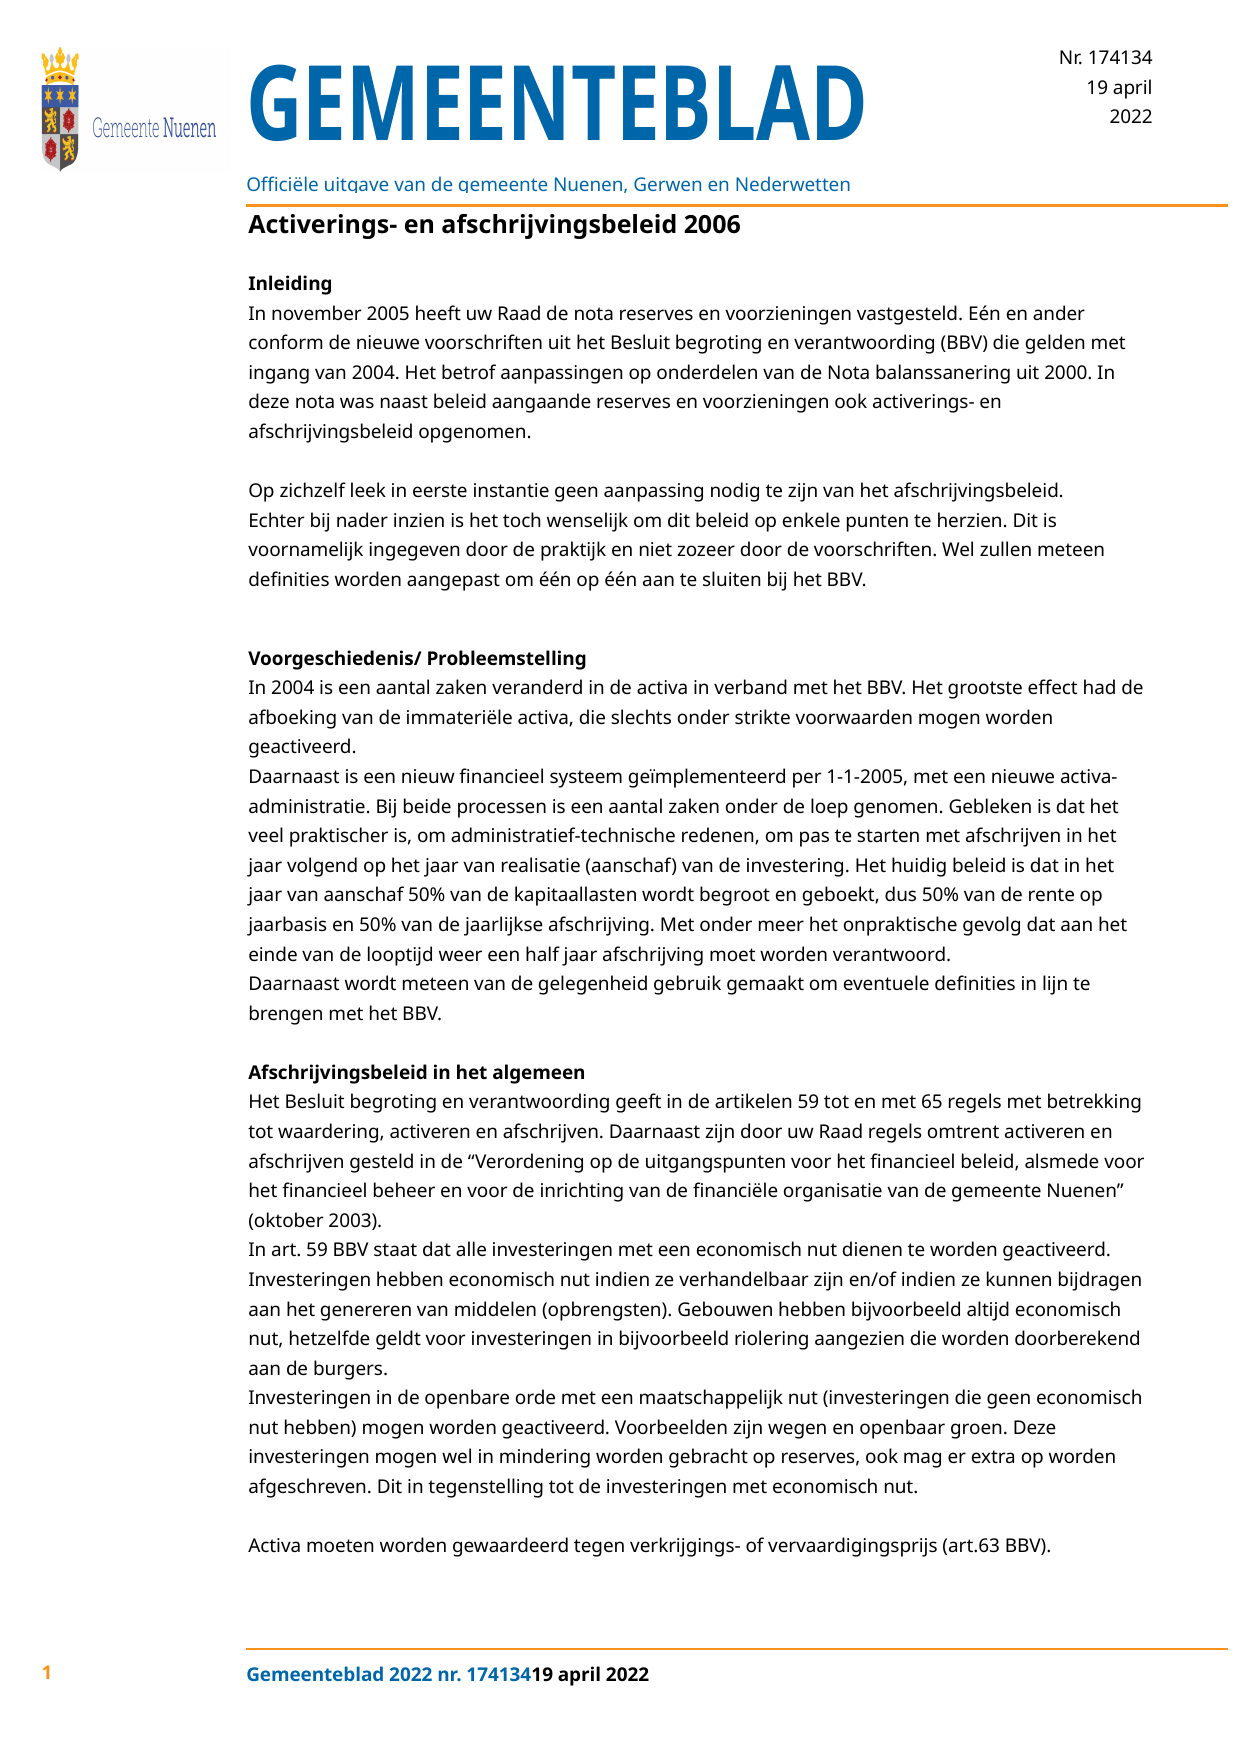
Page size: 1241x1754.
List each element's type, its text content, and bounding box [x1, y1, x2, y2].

text Daarnaast wordt meteen van de gelegenheid gebruik gemaakt om eventuele definities in lijn te brengen met het BBV. [248, 970, 1152, 1026]
text Investeringen in de openbare orde met een maatschappelijk nut (investeringen die geen economisch nut hebben) mogen worden geactiveerd. Voorbeelden zijn wegen en openbaar groen. Deze investeringen mogen wel in mindering worden gebracht op reserves, ook mag er extra op worden afgeschreven. Dit in tegenstelling tot de investeringen met economisch nut. [248, 1384, 1152, 1499]
picture [41, 47, 231, 172]
text Voorgeschiedenis/ Probleemstelling [248, 645, 1152, 671]
text In 2004 is een aantal zaken veranderd in de activa in verband met het BBV. Het grootste effect had de afboeking van de immateriële activa, die slechts onder strikte voorwaarden mogen worden geactiveerd. [248, 674, 1152, 759]
text Activa moeten worden gewaardeerd tegen verkrijgings- of vervaardigingsprijs (art.63 BBV). [248, 1532, 1152, 1558]
text Het Besluit begroting en verantwoording geeft in de artikelen 59 tot en met 65 regels met betrekking tot waardering, activeren en afschrijven. Daarnaast zijn door uw Raad regels omtrent activeren en afschrijven gesteld in de “Verordening op de uitgangspunten voor het financieel beleid, alsmede voor het financieel beheer en voor de inrichting van de financiële organisatie van de gemeente Nuenen” (oktober 2003). [248, 1089, 1152, 1233]
text Inleiding [248, 270, 1152, 296]
text Activerings- en afschrijvingsbeleid 2006 [248, 207, 1152, 241]
text In november 2005 heeft uw Raad de nota reserves en voorzieningen vastgesteld. Eén en ander conform de nieuwe voorschriften uit het Besluit begroting en verantwoording (BBV) die gelden met ingang van 2004. Het betrof aanpassingen op onderdelen van de Nota balanssanering uit 2000. In deze nota was naast beleid aangaande reserves en voorzieningen ook activerings- en afschrijvingsbeleid opgenomen. [248, 300, 1152, 444]
text einde van de looptijd weer een half jaar afschrijving moet worden verantwoord. [248, 941, 1152, 967]
text Op zichzelf leek in eerste instantie geen aanpassing nodig te zijn van het afschrijvingsbeleid. [248, 477, 1152, 503]
text Daarnaast is een nieuw financieel systeem geïmplementeerd per 1-1-2005, met een nieuwe activa-administratie. Bij beide processen is een aantal zaken onder de loep genomen. Gebleken is dat het veel praktischer is, om administratief-technische redenen, om pas te starten met afschrijven in het jaar volgend op het jaar van realisatie (aanschaf) van de investering. Het huidig beleid is dat in het jaar van aanschaf 50% van de kapitaallasten wordt begroot en geboekt, dus 50% van de rente op jaarbasis en 50% van de jaarlijkse afschrijving. Met onder meer het onpraktische gevolg dat aan het [248, 763, 1152, 937]
text In art. 59 BBV staat dat alle investeringen met een economisch nut dienen te worden geactiveerd. Investeringen hebben economisch nut indien ze verhandelbaar zijn en/of indien ze kunnen bijdragen aan het genereren van middelen (opbrengsten). Gebouwen hebben bijvoorbeeld altijd economisch nut, hetzelfde geldt voor investeringen in bijvoorbeeld riolering aangezien die worden doorberekend aan de burgers. [248, 1237, 1152, 1381]
text Afschrijvingsbeleid in het algemeen [248, 1059, 1152, 1085]
text Echter bij nader inzien is het toch wenselijk om dit beleid op enkele punten te herzien. Dit is voornamelijk ingegeven door de praktijk en niet zozeer door de voorschriften. Wel zullen meteen definities worden aangepast om één op één aan te sluiten bij het BBV. [248, 507, 1152, 592]
